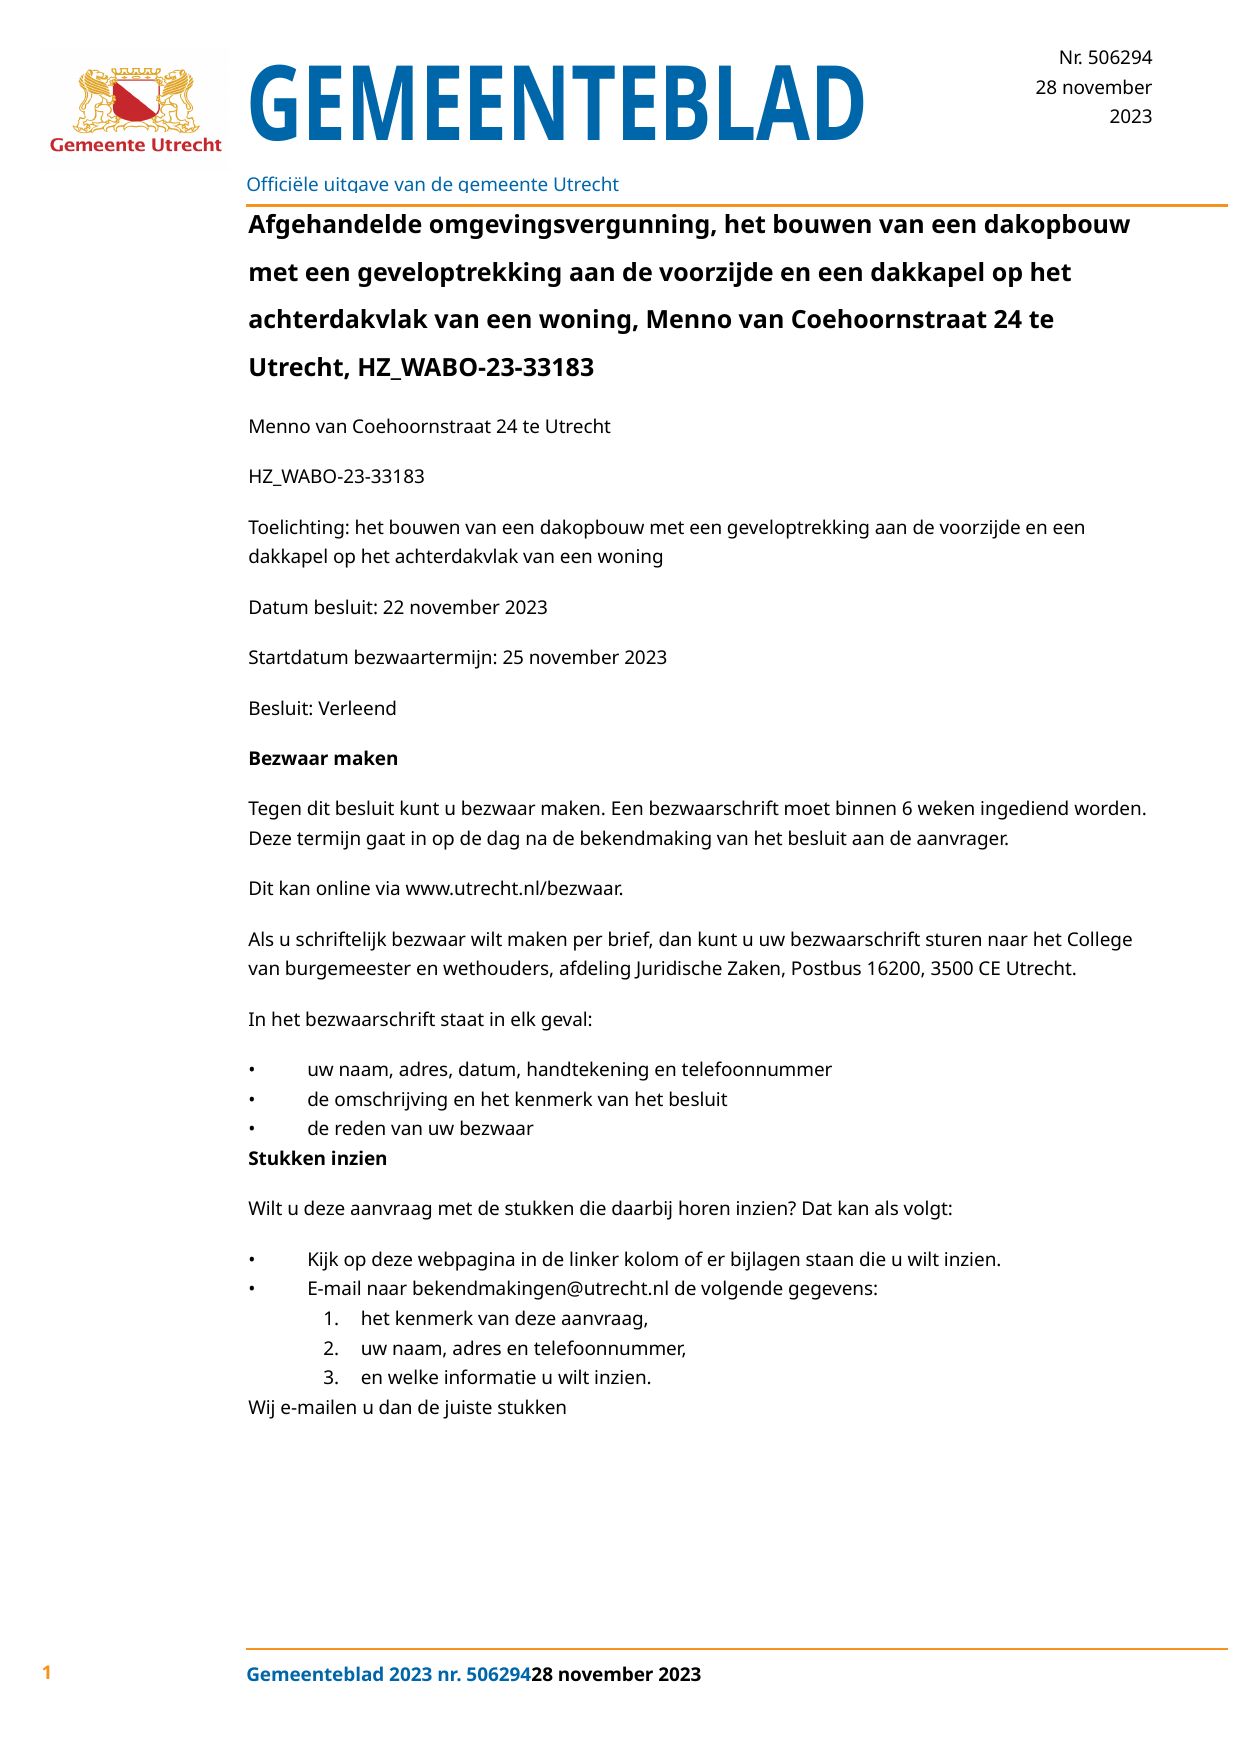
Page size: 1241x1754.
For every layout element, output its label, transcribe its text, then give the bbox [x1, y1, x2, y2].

list uw naam, adres, datum, handtekening en telefoonnummer [248, 1056, 1152, 1082]
text Datum besluit: 22 november 2023 [248, 594, 1152, 620]
text Afgehandelde omgevingsvergunning, het bouwen van een dakopbouw met een geveloptrekking aan de voorzijde en een dakkapel op het achterdakvlak van een woning, Menno van Coehoornstraat 24 te Utrecht, HZ_WABO-23-33183 [248, 207, 1152, 384]
picture [41, 47, 231, 172]
list de omschrijving en het kenmerk van het besluit [248, 1086, 1152, 1112]
text Menno van Coehoornstraat 24 te Utrecht [248, 413, 1152, 439]
text In het bezwaarschrift staat in elk geval: [248, 1006, 1152, 1032]
list en welke informatie u wilt inzien. [323, 1364, 1152, 1390]
text HZ_WABO-23-33183 [248, 463, 1152, 489]
text Besluit: Verleend [248, 695, 1152, 721]
text Wij e-mailen u dan de juiste stukken [248, 1394, 1152, 1420]
text Startdatum bezwaartermijn: 25 november 2023 [248, 644, 1152, 670]
list het kenmerk van deze aanvraag, [323, 1305, 1152, 1331]
list Kijk op deze webpagina in de linker kolom of er bijlagen staan die u wilt inzien. [248, 1246, 1152, 1272]
list de reden van uw bezwaar [248, 1116, 1152, 1141]
text Toelichting: het bouwen van een dakopbouw met een geveloptrekking aan de voorzijde en een dakkapel op het achterdakvlak van een woning [248, 514, 1152, 569]
text Dit kan online via www.utrecht.nl/bezwaar. [248, 876, 1152, 901]
text Bezwaar maken [248, 745, 1152, 771]
text Tegen dit besluit kunt u bezwaar maken. Een bezwaarschrift moet binnen 6 weken ingediend worden. Deze termijn gaat in op de dag na de bekendmaking van het besluit aan de aanvrager. [248, 796, 1152, 851]
text Als u schriftelijk bezwaar wilt maken per brief, dan kunt u uw bezwaarschrift sturen naar het College van burgemeester en wethouders, afdeling Juridische Zaken, Postbus 16200, 3500 CE Utrecht. [248, 926, 1152, 981]
list uw naam, adres en telefoonnummer, [323, 1335, 1152, 1361]
list E-mail naar bekendmakingen@utrecht.nl de volgende gegevens: [248, 1276, 1152, 1301]
text Stukken inzien [248, 1145, 1152, 1171]
text Wilt u deze aanvraag met de stukken die daarbij horen inzien? Dat kan als volgt: [248, 1196, 1152, 1221]
